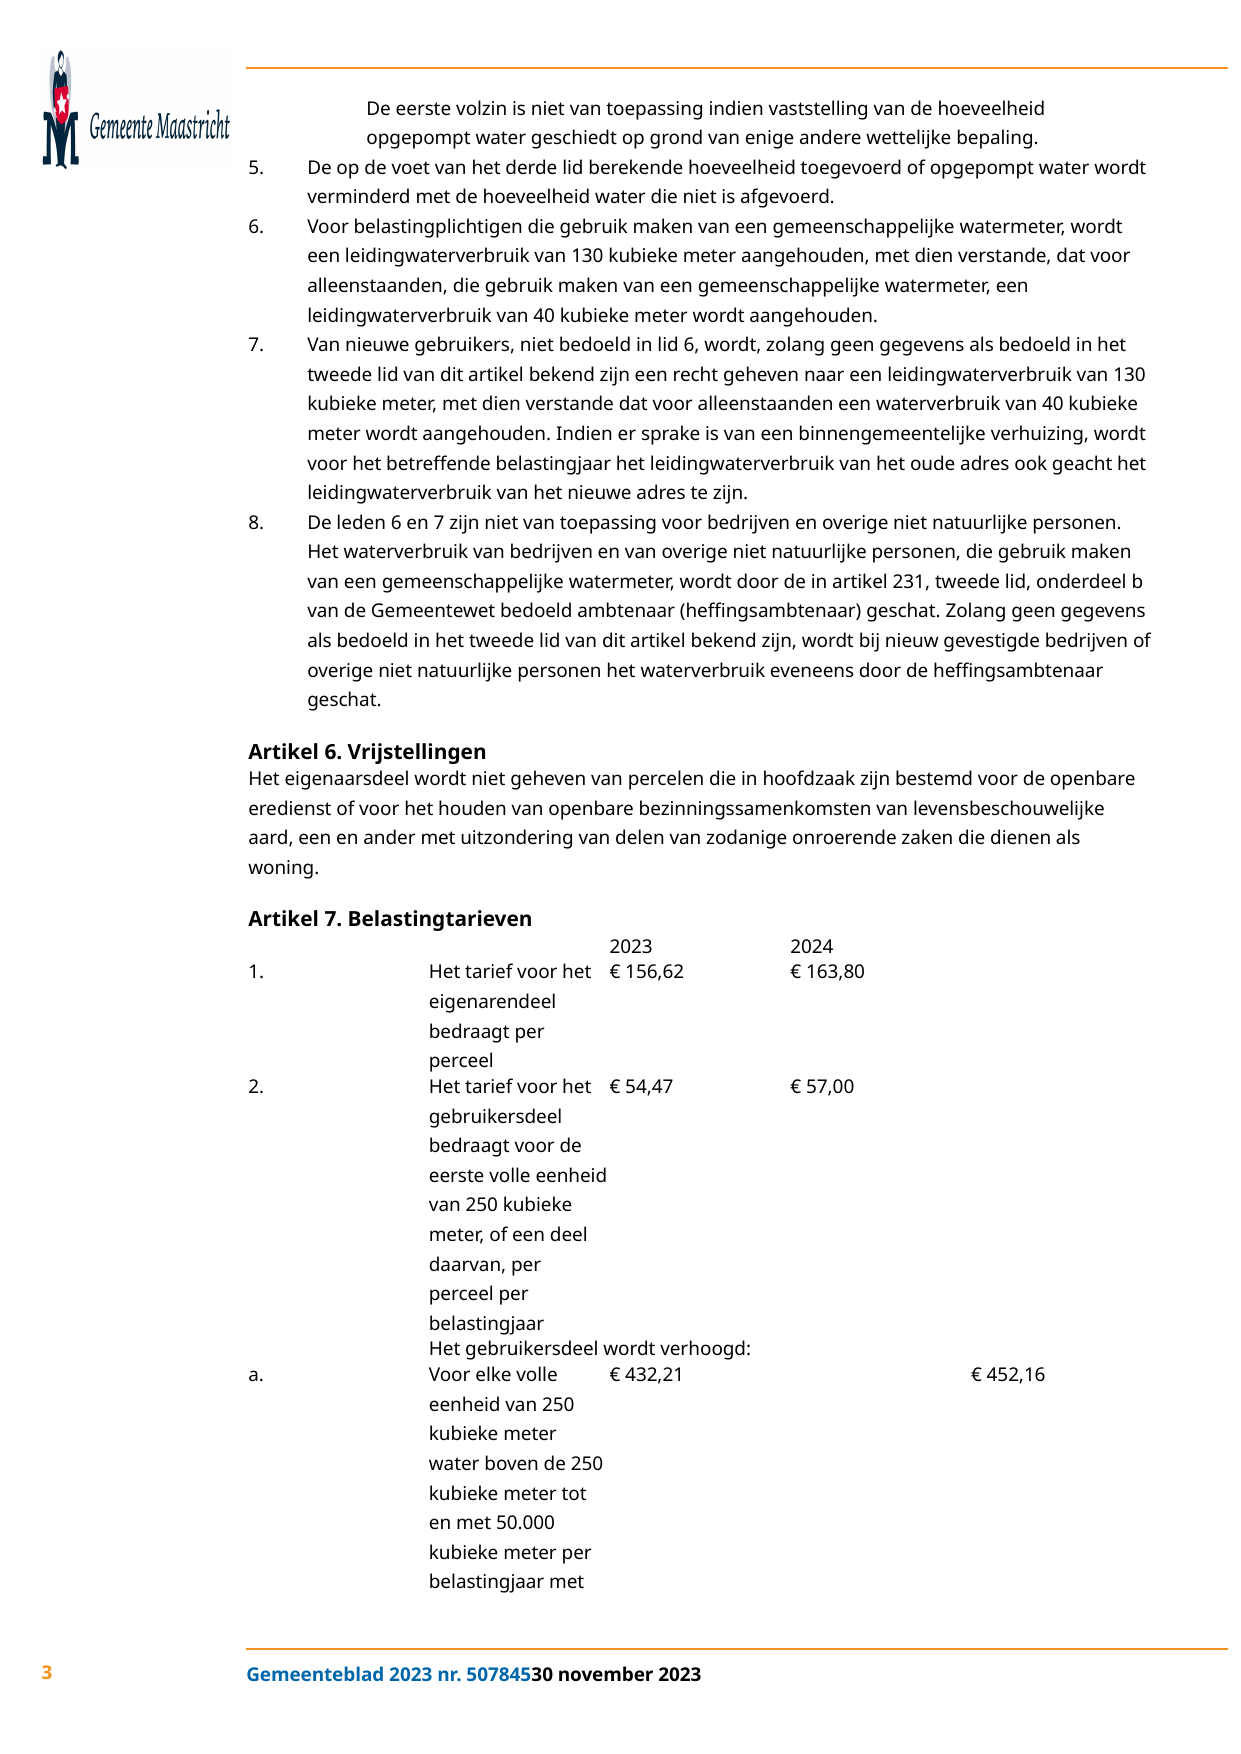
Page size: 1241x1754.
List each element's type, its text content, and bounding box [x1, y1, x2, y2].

list De op de voet van het derde lid berekende hoeveelheid toegevoerd of opgepompt water wordt verminderd met de hoeveelheid water die niet is afgevoerd. [248, 154, 1152, 209]
list Voor belastingplichtigen die gebruik maken van een gemeenschappelijke watermeter, wordt een leidingwaterverbruik van 130 kubieke meter aangehouden, met dien verstande, dat voor alleenstaanden, die gebruik maken van een gemeenschappelijke watermeter, een leidingwaterverbruik van 40 kubieke meter wordt aangehouden. [248, 213, 1152, 328]
list Van nieuwe gebruikers, niet bedoeld in lid 6, wordt, zolang geen gegevens als bedoeld in het tweede lid van dit artikel bekend zijn een recht geheven naar een leidingwaterverbruik van 130 kubieke meter, met dien verstande dat voor alleenstaanden een waterverbruik van 40 kubieke meter wordt aangehouden. Indien er sprake is van een binnengemeentelijke verhuizing, wordt voor het betreffende belastingjaar het leidingwaterverbruik van het oude adres ook geacht het leidingwaterverbruik van het nieuwe adres te zijn. [248, 331, 1152, 505]
table_cell Het tarief voor het gebruikersdeel bedraagt voor de eerste volle eenheid van 250 kubieke meter, of een deel daarvan, per perceel per belastingjaar [429, 1073, 609, 1336]
list De leden 6 en 7 zijn niet van toepassing voor bedrijven en overige niet natuurlijke personen. Het waterverbruik van bedrijven en van overige niet natuurlijke personen, die gebruik maken van een gemeenschappelijke watermeter, wordt door de in artikel 231, tweede lid, onderdeel b van de Gemeentewet bedoeld ambtenaar (heffingsambtenaar) geschat. Zolang geen gegevens als bedoeld in het tweede lid van dit artikel bekend zijn, wordt bij nieuw gevestigde bedrijven of overige niet natuurlijke personen het waterverbruik eveneens door de heffingsambtenaar geschat. [248, 509, 1152, 712]
table_cell € 452,16 [971, 1361, 1152, 1594]
picture [41, 47, 231, 172]
table_header 2023 [609, 933, 790, 959]
table_cell 2. [248, 1073, 429, 1336]
table_cell € 163,80 [790, 959, 1152, 1073]
table_cell Het tarief voor het eigenarendeel bedraagt per perceel [429, 959, 609, 1073]
table_cell a. [248, 1361, 429, 1594]
table_cell [248, 1336, 429, 1361]
table_cell Het gebruikersdeel wordt verhoogd: [429, 1336, 1152, 1361]
table_cell € 57,00 [790, 1073, 1152, 1336]
table_header 2024 [790, 933, 1152, 959]
table_cell € 54,47 [609, 1073, 790, 1336]
table_cell Voor elke volle eenheid van 250 kubieke meter water boven de 250 kubieke meter tot en met 50.000 kubieke meter per belastingjaar met [429, 1361, 609, 1594]
table_header [248, 933, 429, 959]
table_cell € 432,21 [609, 1361, 971, 1594]
table_cell € 156,62 [609, 959, 790, 1073]
list De eerste volzin is niet van toepassing indien vaststelling van de hoeveelheid opgepompt water geschiedt op grond van enige andere wettelijke bepaling. [307, 95, 1152, 150]
table_cell 1. [248, 959, 429, 1073]
text Het eigenaarsdeel wordt niet geheven van percelen die in hoofdzaak zijn bestemd voor de openbare eredienst of voor het houden van openbare bezinningssamenkomsten van levensbeschouwelijke aard, een en ander met uitzondering van delen van zodanige onroerende zaken die dienen als woning. [248, 765, 1152, 880]
table_header [429, 933, 609, 959]
text Artikel 6. Vrijstellingen [248, 737, 1152, 765]
text Artikel 7. Belastingtarieven [248, 904, 1152, 933]
